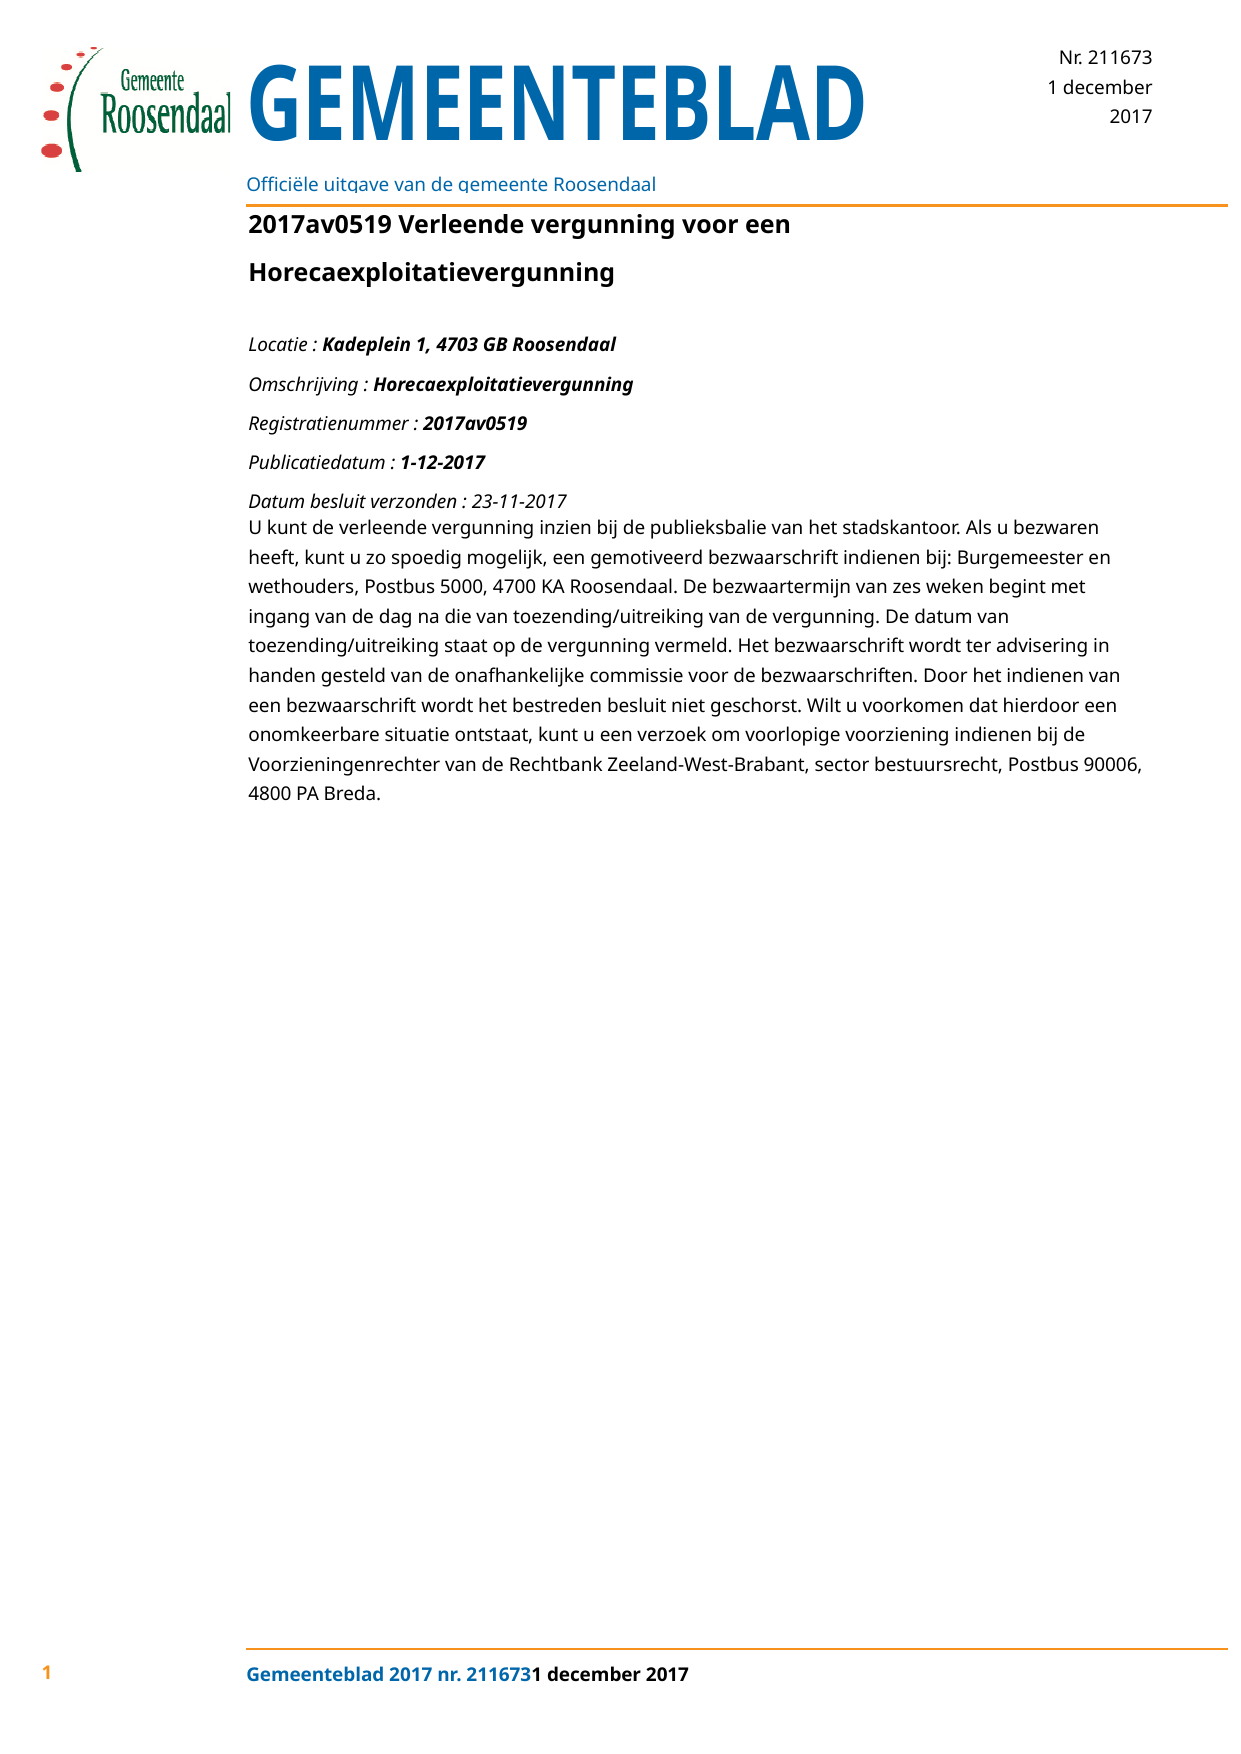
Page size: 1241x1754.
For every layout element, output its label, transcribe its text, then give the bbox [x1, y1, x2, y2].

text Registratienummer : 2017av0519 [248, 410, 1152, 436]
text Datum besluit verzonden : 23-11-2017 [248, 488, 1152, 514]
picture [41, 47, 231, 172]
text U kunt de verleende vergunning inzien bij de publieksbalie van het stadskantoor. Als u bezwaren heeft, kunt u zo spoedig mogelijk, een gemotiveerd bezwaarschrift indienen bij: Burgemeester en wethouders, Postbus 5000, 4700 KA Roosendaal. De bezwaartermijn van zes weken begint met ingang van de dag na die van toezending/uitreiking van de vergunning. De datum van toezending/uitreiking staat op de vergunning vermeld. Het bezwaarschrift wordt ter advisering in handen gesteld van de onafhankelijke commissie voor de bezwaarschriften. Door het indienen van een bezwaarschrift wordt het bestreden besluit niet geschorst. Wilt u voorkomen dat hierdoor een onomkeerbare situatie ontstaat, kunt u een verzoek om voorlopige voorziening indienen bij de Voorzieningenrechter van de Rechtbank Zeeland-West-Brabant, sector bestuursrecht, Postbus 90006, 4800 PA Breda. [248, 514, 1152, 806]
text 2017av0519 Verleende vergunning voor een Horecaexploitatievergunning [248, 207, 1152, 288]
text Locatie : Kadeplein 1, 4703 GB Roosendaal [248, 331, 1152, 357]
text Omschrijving : Horecaexploitatievergunning [248, 371, 1152, 396]
text Publicatiedatum : 1-12-2017 [248, 449, 1152, 475]
